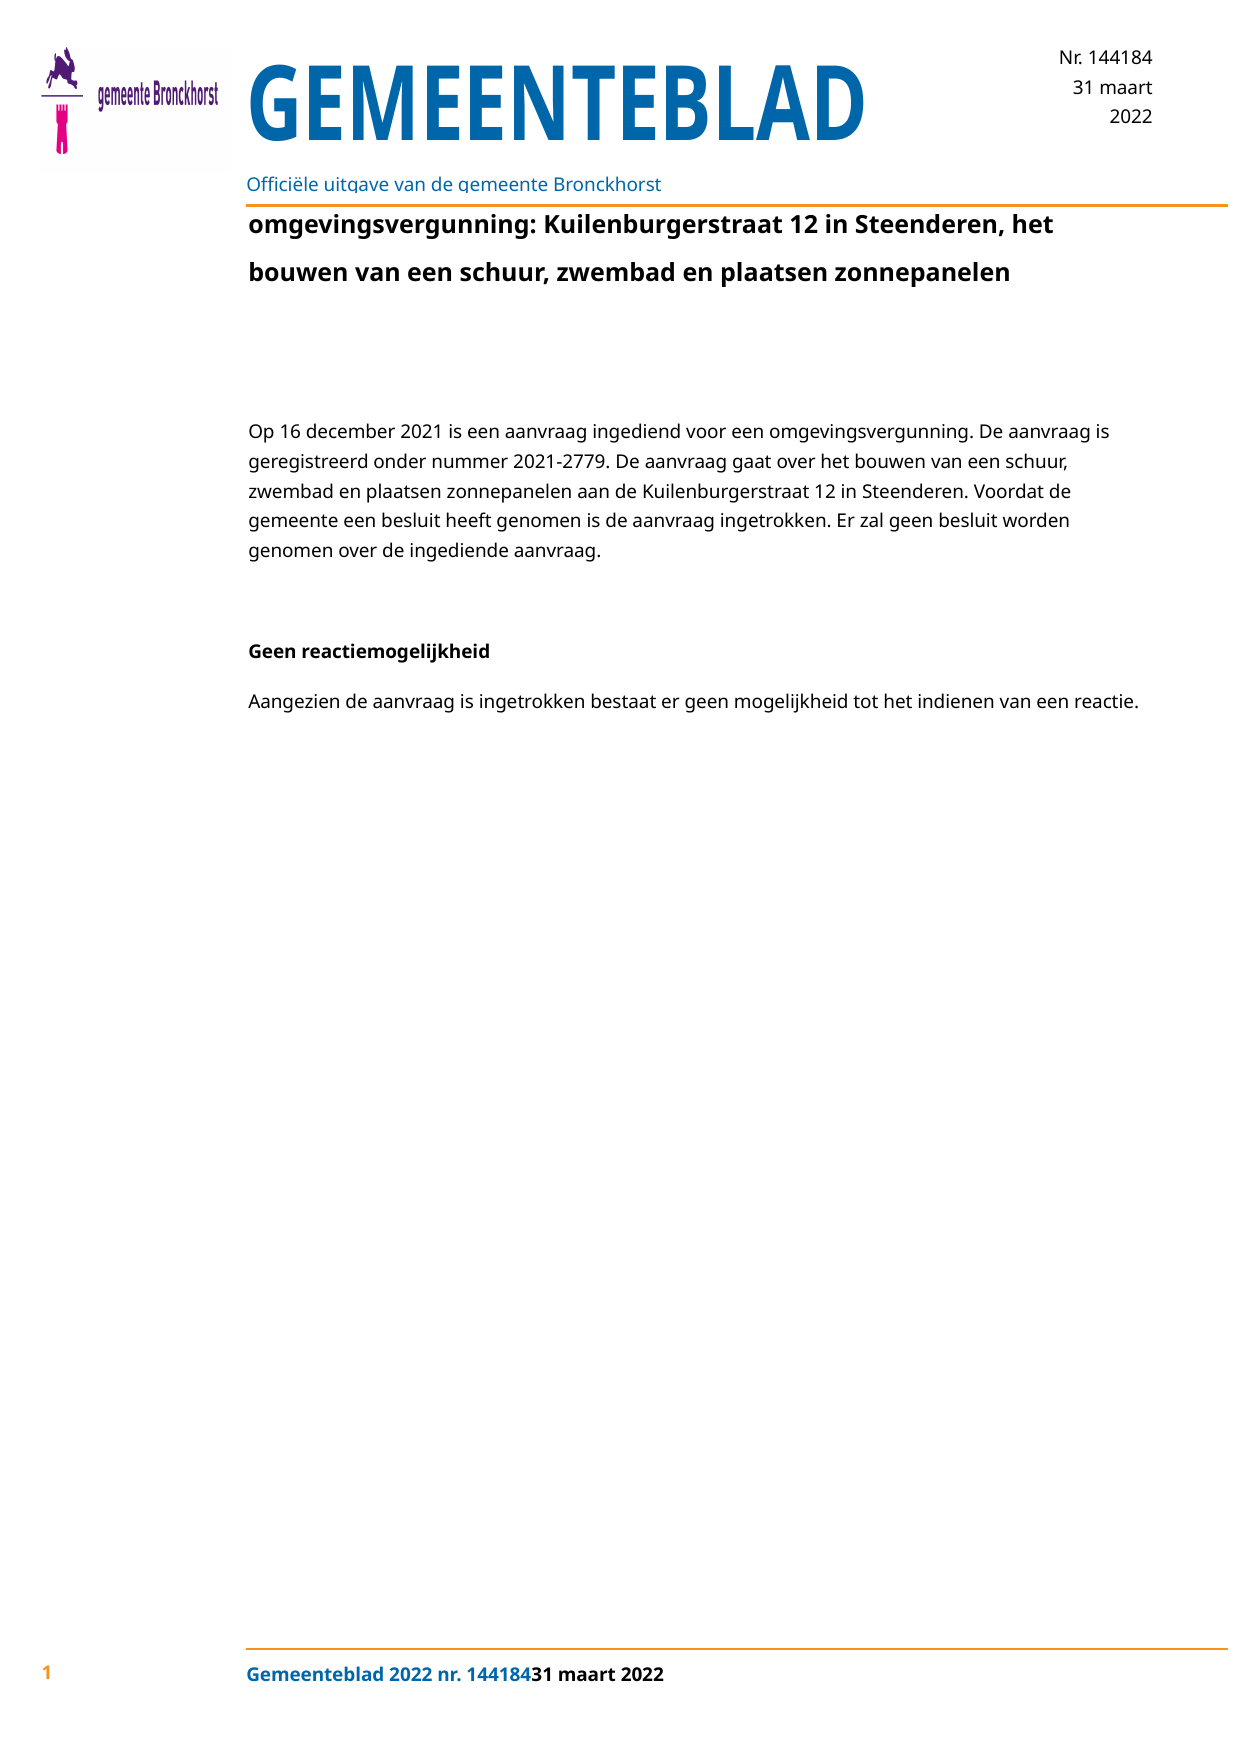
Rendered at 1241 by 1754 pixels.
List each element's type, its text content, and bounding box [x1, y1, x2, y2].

text Aangezien de aanvraag is ingetrokken bestaat er geen mogelijkheid tot het indienen van een reactie. [248, 688, 1152, 714]
text Op 16 december 2021 is een aanvraag ingediend voor een omgevingsvergunning. De aanvraag is geregistreerd onder nummer 2021-2779. De aanvraag gaat over het bouwen van een schuur, zwembad en plaatsen zonnepanelen aan de Kuilenburgerstraat 12 in Steenderen. Voordat de gemeente een besluit heeft genomen is de aanvraag ingetrokken. Er zal geen besluit worden genomen over de ingediende aanvraag. [248, 419, 1152, 563]
text Geen reactiemogelijkheid [248, 638, 1152, 664]
picture [41, 47, 231, 172]
text omgevingsvergunning: Kuilenburgerstraat 12 in Steenderen, het bouwen van een schuur, zwembad en plaatsen zonnepanelen [248, 207, 1152, 288]
